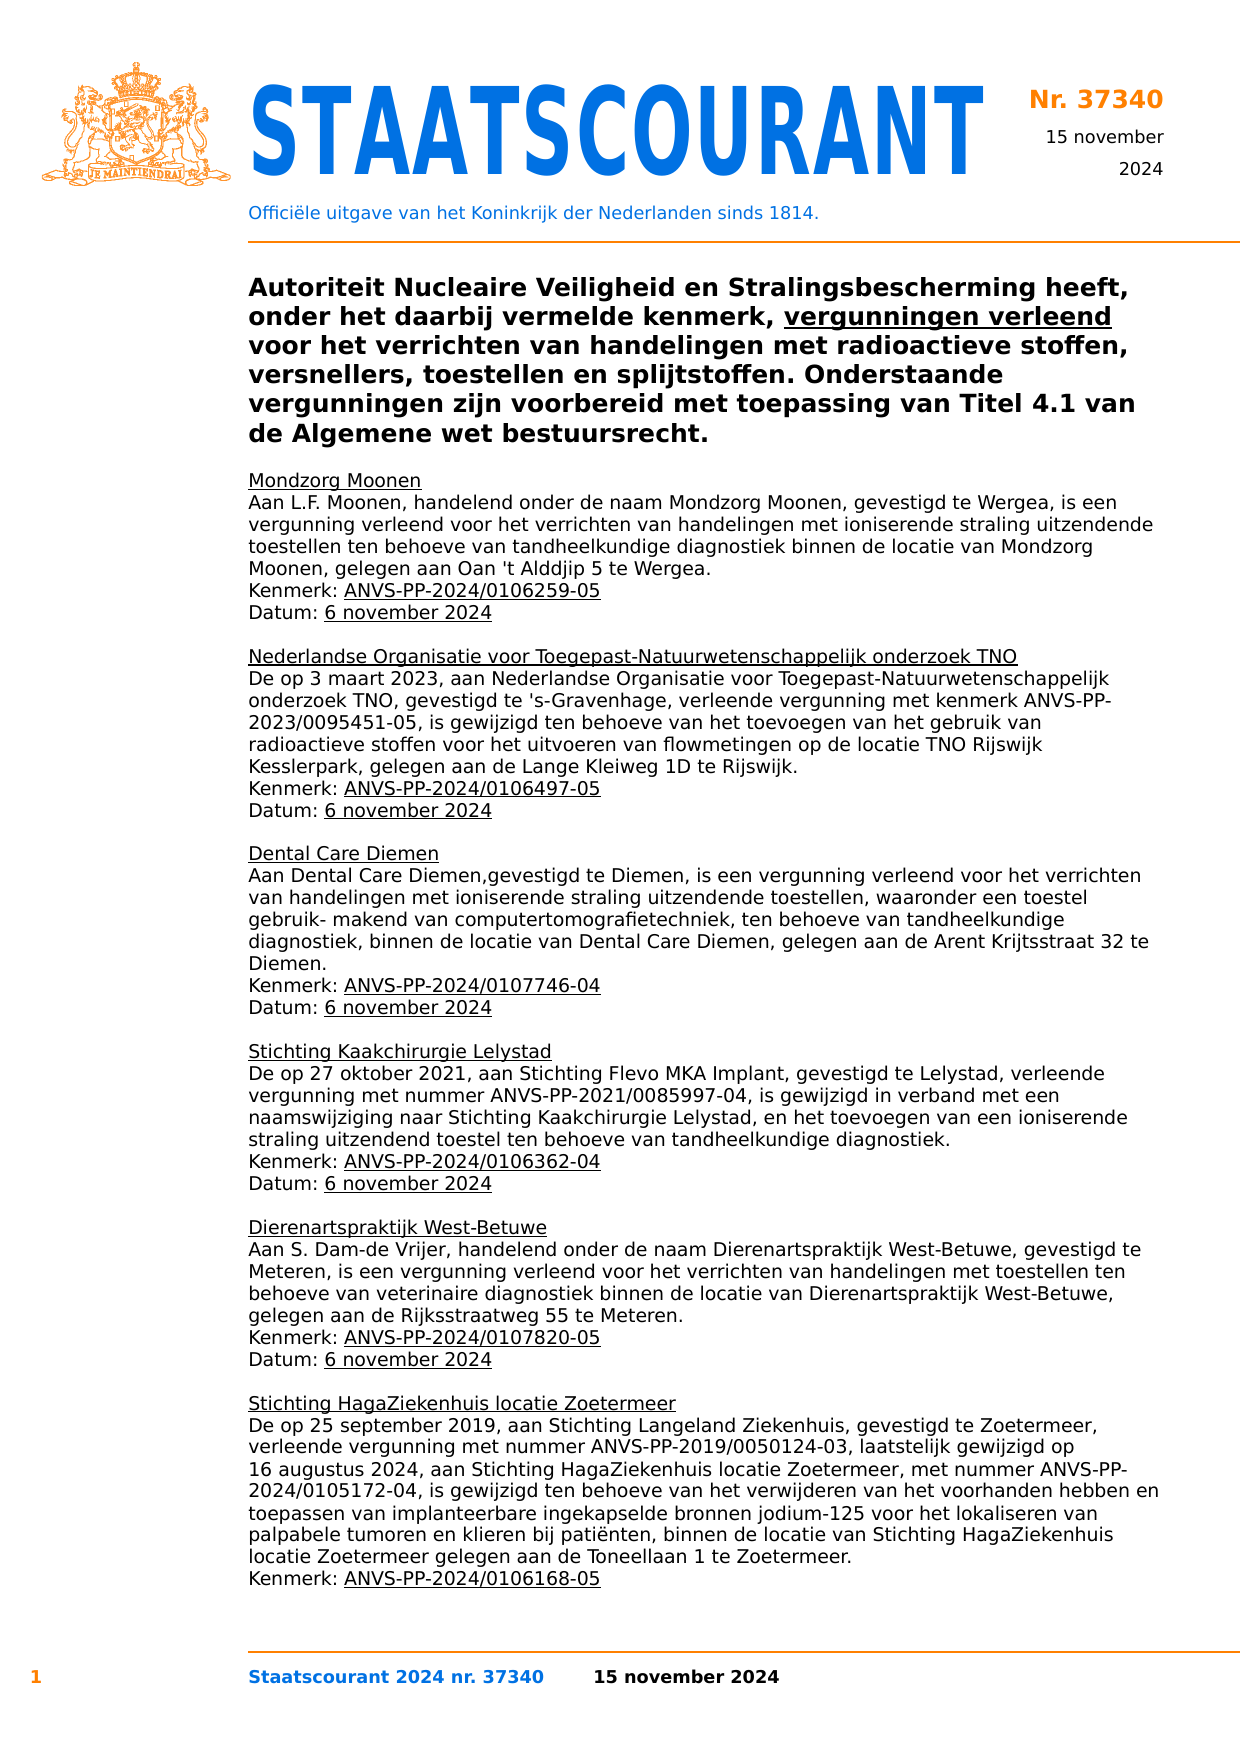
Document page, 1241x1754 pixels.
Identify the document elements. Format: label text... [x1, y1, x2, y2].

text Datum: 6 november 2024 [248, 1349, 1163, 1371]
text Kenmerk: ANVS-PP-2024/0106168-05 [248, 1568, 1163, 1590]
text Aan Dental Care Diemen,gevestigd te Diemen, is een vergunning verleend voor het verrichten van handelingen met ioniserende straling uitzendende toestellen, waaronder een toestel gebruik- makend van computertomografietechniek, ten behoeve van tandheelkundige diagnostiek, binnen de locatie van Dental Care Diemen, gelegen aan de Arent Krijtsstraat 32 te Diemen. [248, 865, 1163, 975]
table_header [25, 62, 248, 241]
text De op 27 oktober 2021, aan Stichting Flevo MKA Implant, gevestigd te Lelystad, verleende vergunning met nummer ANVS-PP-2021/0085997-04, is gewijzigd in verband met een naamswijziging naar Stichting Kaakchirurgie Lelystad, en het toevoegen van een ioniserende straling uitzendend toestel ten behoeve van tandheelkundige diagnostiek. [248, 1063, 1163, 1151]
text De op 3 maart 2023, aan Nederlandse Organisatie voor Toegepast-Natuurwetenschappelijk onderzoek TNO, gevestigd te 's-Gravenhage, verleende vergunning met kenmerk ANVS-PP-2023/0095451-05, is gewijzigd ten behoeve van het toevoegen van het gebruik van radioactieve stoffen voor het uitvoeren van flowmetingen op de locatie TNO Rijswijk Kesslerpark, gelegen aan de Lange Kleiweg 1D te Rijswijk. [248, 668, 1163, 777]
table_header Nr. 37340 [998, 62, 1240, 121]
text Datum: 6 november 2024 [248, 1173, 1163, 1195]
text Datum: 6 november 2024 [248, 997, 1163, 1019]
text Aan S. Dam-de Vrijer, handelend onder de naam Dierenartspraktijk West-Betuwe, gevestigd te Meteren, is een vergunning verleend voor het verrichten van handelingen met toestellen ten behoeve van veterinaire diagnostiek binnen de locatie van Dierenartspraktijk West-Betuwe, gelegen aan de Rijksstraatweg 55 te Meteren. [248, 1239, 1163, 1327]
subtitle Autoriteit Nucleaire Veiligheid en Stralingsbescherming heeft, onder het daarbij vermelde kenmerk, vergunningen verleend voor het verrichten van handelingen met radioactieve stoffen, versnellers, toestellen en splijtstoffen. Onderstaande vergunningen zijn voorbereid met toepassing van Titel 4.1 van de Algemene wet bestuursrecht. [248, 273, 1163, 448]
text Stichting Kaakchirurgie Lelystad [248, 1041, 1163, 1063]
text Kenmerk: ANVS-PP-2024/0106259-05 [248, 580, 1163, 602]
text 16 augustus 2024, aan Stichting HagaZiekenhuis locatie Zoetermeer, met nummer ANVS-PP-2024/0105172-04, is gewijzigd ten behoeve van het verwijderen van het voorhanden hebben en toepassen van implanteerbare ingekapselde bronnen jodium-125 voor het lokaliseren van palpabele tumoren en klieren bij patiënten, binnen de locatie van Stichting HagaZiekenhuis locatie Zoetermeer gelegen aan de Toneellaan 1 te Zoetermeer. [248, 1458, 1163, 1568]
text De op 25 september 2019, aan Stichting Langeland Ziekenhuis, gevestigd te Zoetermeer, verleende vergunning met nummer ANVS-PP-2019/0050124-03, laatstelijk gewijzigd op [248, 1414, 1163, 1458]
text Dierenartspraktijk West-Betuwe [248, 1217, 1163, 1239]
text Kenmerk: ANVS-PP-2024/0106362-04 [248, 1151, 1163, 1173]
text Aan L.F. Moonen, handelend onder de naam Mondzorg Moonen, gevestigd te Wergea, is een vergunning verleend voor het verrichten van handelingen met ioniserende straling uitzendende toestellen ten behoeve van tandheelkundige diagnostiek binnen de locatie van Mondzorg Moonen, gelegen aan Oan 't Alddjip 5 te Wergea. [248, 492, 1163, 580]
text Kenmerk: ANVS-PP-2024/0107746-04 [248, 975, 1163, 997]
text Datum: 6 november 2024 [248, 602, 1163, 624]
text Stichting HagaZiekenhuis locatie Zoetermeer [248, 1392, 1163, 1414]
picture [41, 62, 231, 186]
table_cell Officiële uitgave van het Koninkrijk der Nederlanden sinds 1814. [248, 203, 1240, 241]
text Dental Care Diemen [248, 843, 1163, 865]
text Kenmerk: ANVS-PP-2024/0106497-05 [248, 777, 1163, 799]
text Kenmerk: ANVS-PP-2024/0107820-05 [248, 1327, 1163, 1349]
table_cell 15 november [998, 121, 1240, 153]
table_header STAATSCOURANT [248, 62, 998, 203]
text Nederlandse Organisatie voor Toegepast-Natuurwetenschappelijk onderzoek TNO [248, 646, 1163, 668]
table_cell 2024 [998, 153, 1240, 203]
text Mondzorg Moonen [248, 470, 1163, 492]
text Datum: 6 november 2024 [248, 799, 1163, 821]
